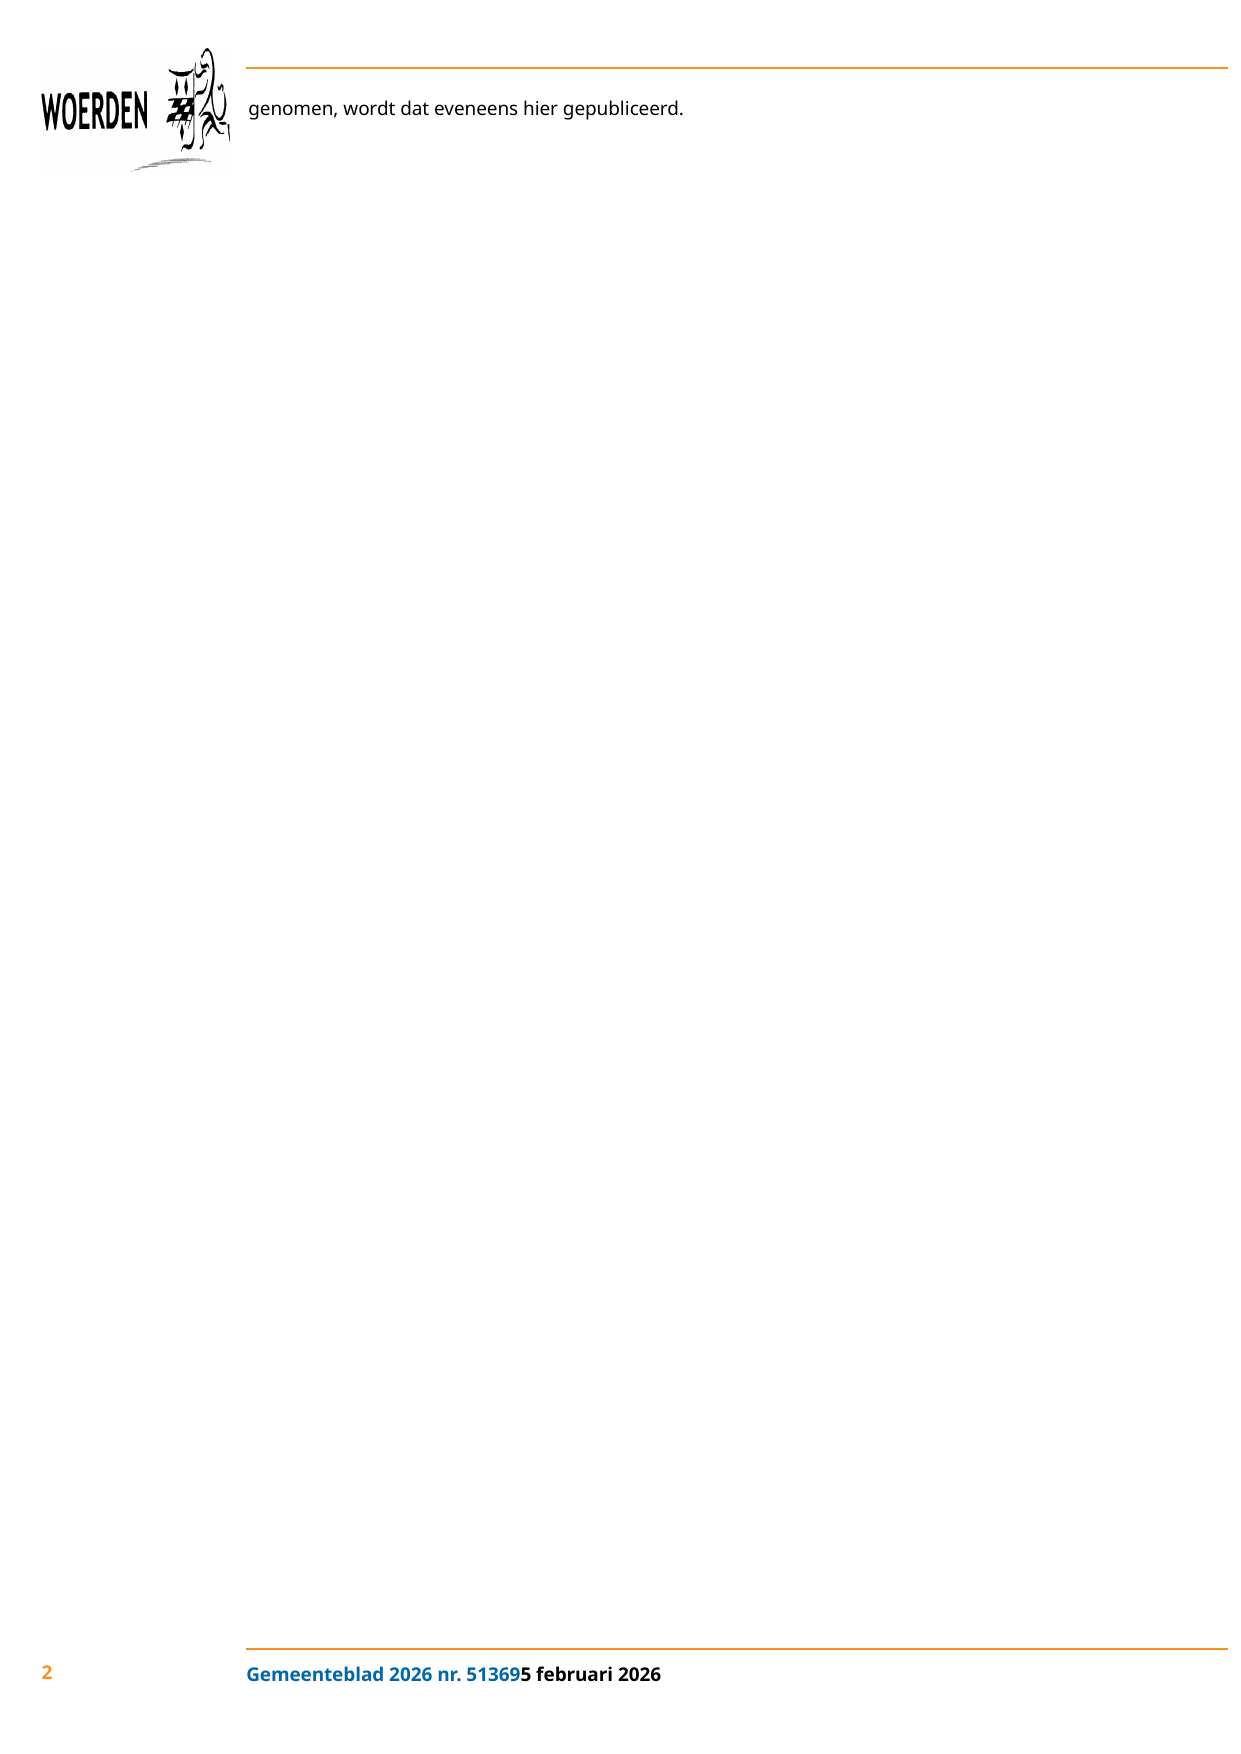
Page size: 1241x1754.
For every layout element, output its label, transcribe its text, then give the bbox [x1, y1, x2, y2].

picture [41, 47, 231, 172]
text genomen, wordt dat eveneens hier gepubliceerd. [248, 95, 1152, 121]
